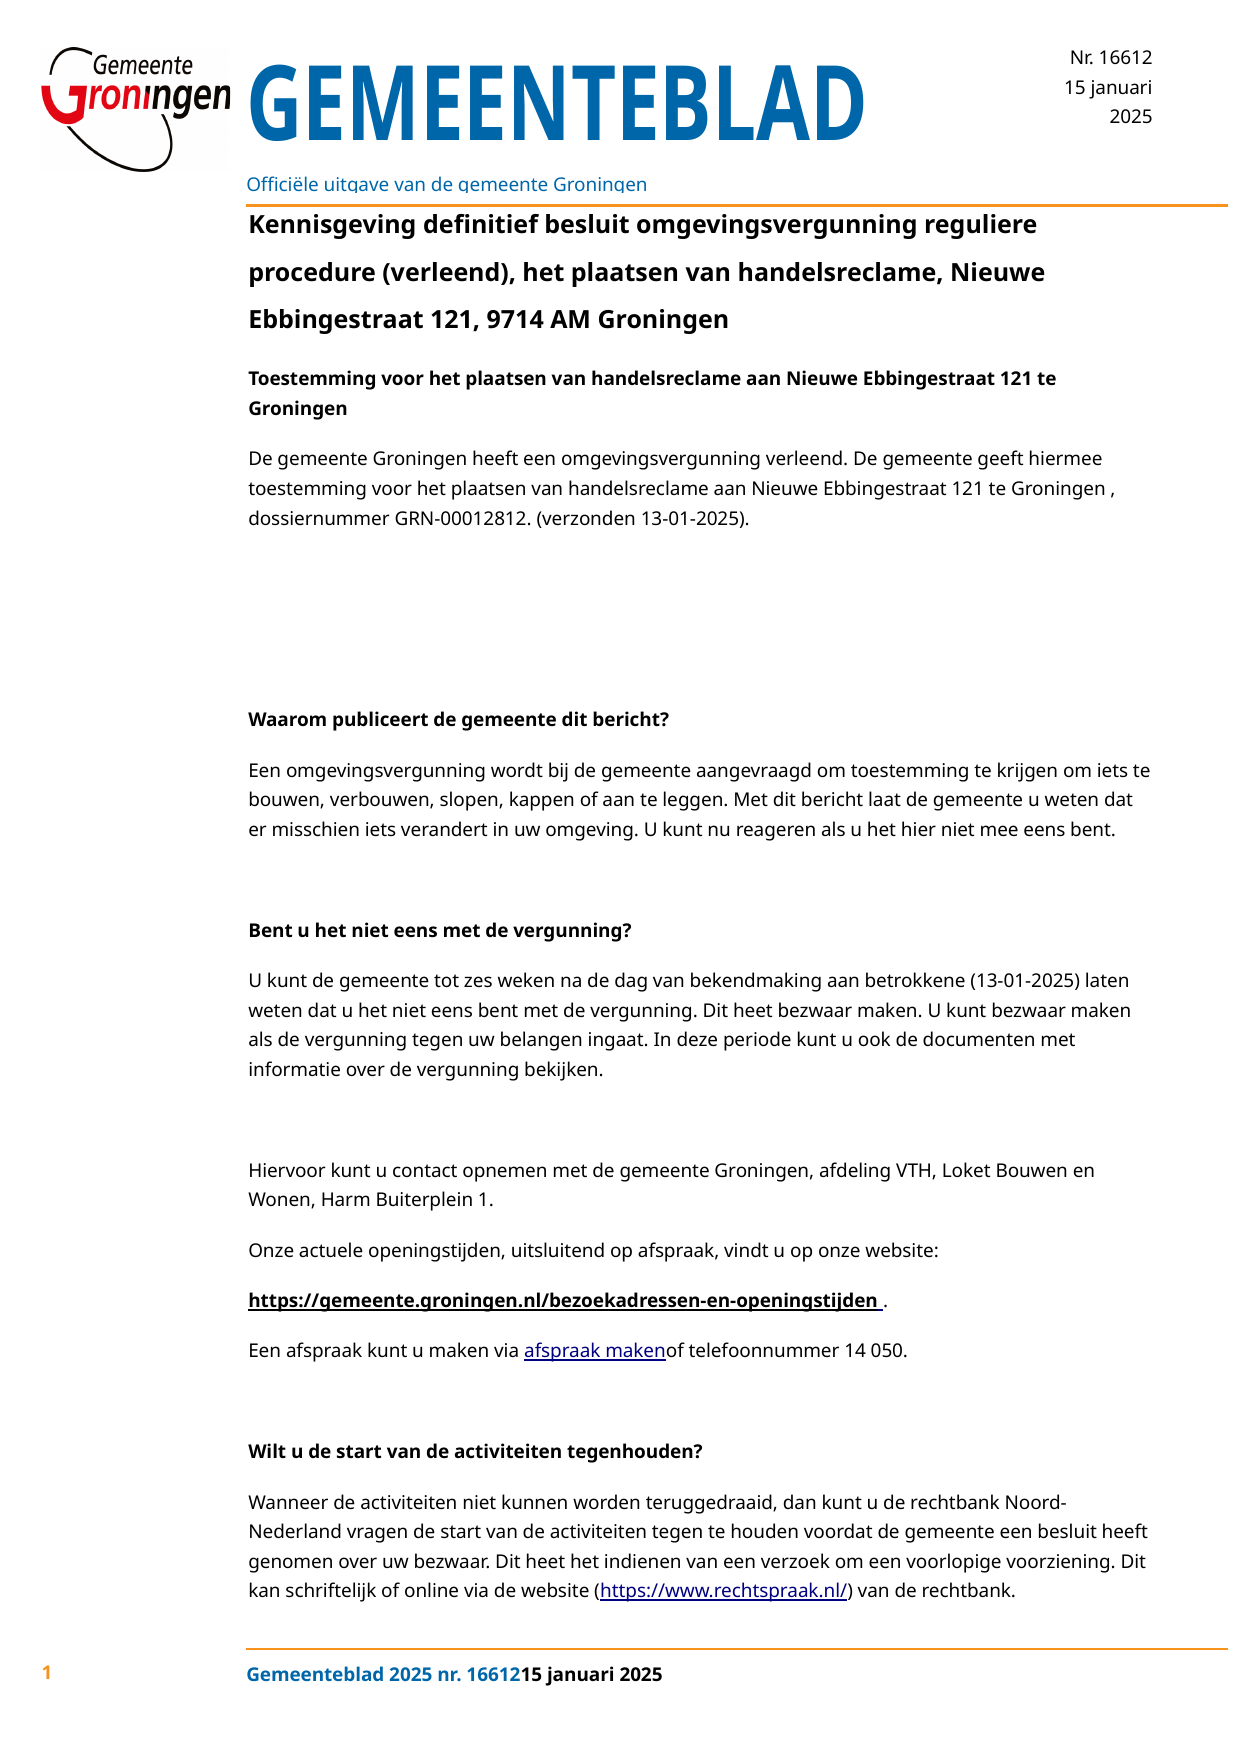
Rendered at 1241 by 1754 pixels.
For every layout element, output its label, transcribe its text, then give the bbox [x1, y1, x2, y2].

text https://gemeente.groningen.nl/bezoekadressen-en-openingstijden . [248, 1287, 1152, 1313]
picture [41, 47, 231, 172]
text Wanneer de activiteiten niet kunnen worden teruggedraaid, dan kunt u de rechtbank Noord-Nederland vragen de start van de activiteiten tegen te houden voordat de gemeente een besluit heeft genomen over uw bezwaar. Dit heet het indienen van een verzoek om een voorlopige voorziening. Dit kan schriftelijk of online via de website (https://www.rechtspraak.nl/) van de rechtbank. [248, 1489, 1152, 1603]
text Kennisgeving definitief besluit omgevingsvergunning reguliere procedure (verleend), het plaatsen van handelsreclame, Nieuwe Ebbingestraat 121, 9714 AM Groningen [248, 207, 1152, 336]
text Toestemming voor het plaatsen van handelsreclame aan Nieuwe Ebbingestraat 121 te Groningen [248, 366, 1152, 421]
text Bent u het niet eens met de vergunning? [248, 917, 1152, 942]
text Wilt u de start van de activiteiten tegenhouden? [248, 1438, 1152, 1464]
text De gemeente Groningen heeft een omgevingsvergunning verleend. De gemeente geeft hiermee toestemming voor het plaatsen van handelsreclame aan Nieuwe Ebbingestraat 121 te Groningen , dossiernummer GRN-00012812. (verzonden 13-01-2025). [248, 446, 1152, 530]
text Hiervoor kunt u contact opnemen met de gemeente Groningen, afdeling VTH, Loket Bouwen en Wonen, Harm Buiterplein 1. [248, 1157, 1152, 1212]
text Een omgevingsvergunning wordt bij de gemeente aangevraagd om toestemming te krijgen om iets te bouwen, verbouwen, slopen, kappen of aan te leggen. Met dit bericht laat de gemeente u weten dat er misschien iets verandert in uw omgeving. U kunt nu reageren als u het hier niet mee eens bent. [248, 757, 1152, 842]
text U kunt de gemeente tot zes weken na de dag van bekendmaking aan betrokkene (13-01-2025) laten weten dat u het niet eens bent met de vergunning. Dit heet bezwaar maken. U kunt bezwaar maken als de vergunning tegen uw belangen ingaat. In deze periode kunt u ook de documenten met informatie over de vergunning bekijken. [248, 967, 1152, 1082]
text Waarom publiceert de gemeente dit bericht? [248, 706, 1152, 732]
text Onze actuele openingstijden, uitsluitend op afspraak, vindt u op onze website: [248, 1237, 1152, 1262]
text Een afspraak kunt u maken via afspraak makenof telefoonnummer 14 050. [248, 1338, 1152, 1363]
